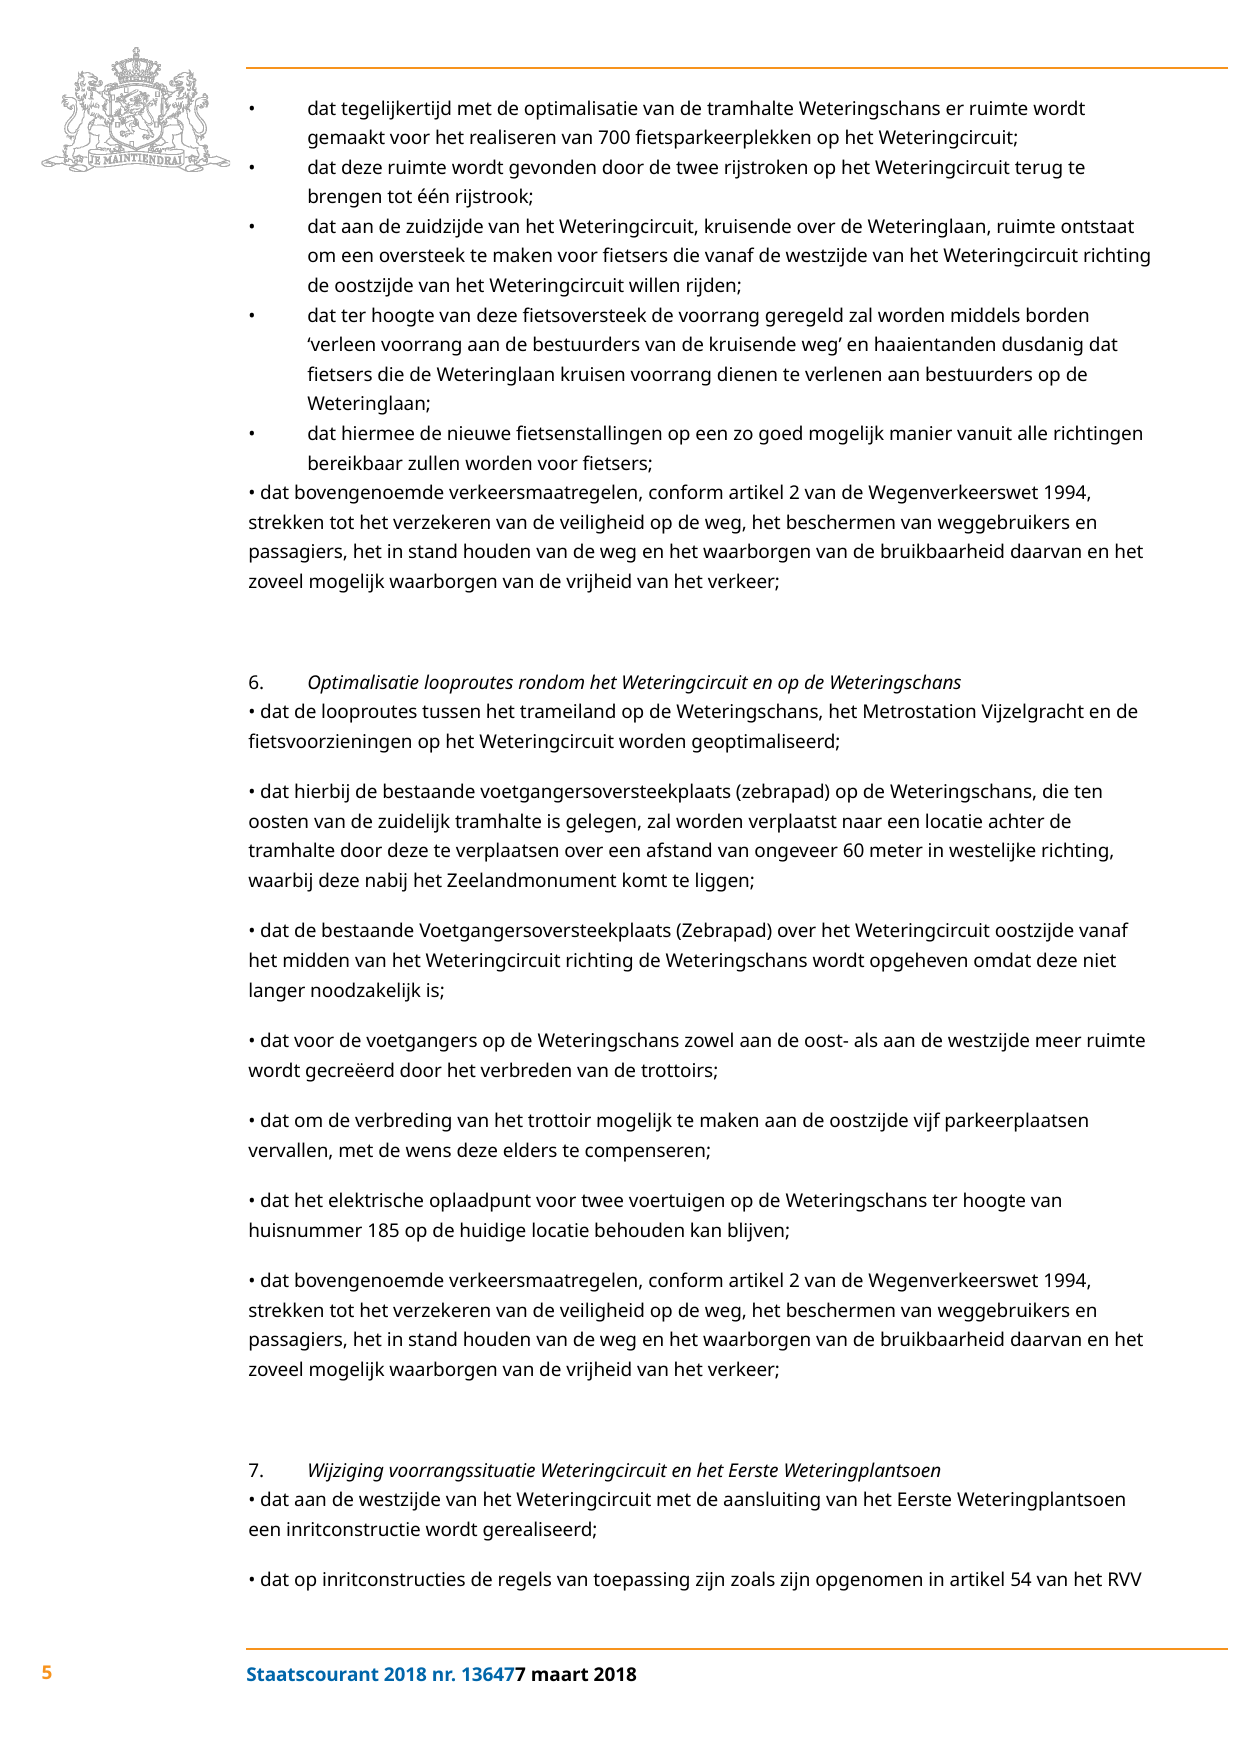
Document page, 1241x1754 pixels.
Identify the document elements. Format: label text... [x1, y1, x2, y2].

list dat deze ruimte wordt gevonden door de twee rijstroken op het Weteringcircuit terug te brengen tot één rijstrook; [248, 154, 1152, 209]
text • dat bovengenoemde verkeersmaatregelen, conform artikel 2 van de Wegenverkeerswet 1994, strekken tot het verzekeren van de veiligheid op de weg, het beschermen van weggebruikers en passagiers, het in stand houden van de weg en het waarborgen van de bruikbaarheid daarvan en het zoveel mogelijk waarborgen van de vrijheid van het verkeer; [248, 479, 1152, 594]
text • dat het elektrische oplaadpunt voor twee voertuigen op de Weteringschans ter hoogte van huisnummer 185 op de huidige locatie behouden kan blijven; [248, 1187, 1152, 1243]
text • dat de bestaande Voetgangersoversteekplaats (Zebrapad) over het Weteringcircuit oostzijde vanaf het midden van het Weteringcircuit richting de Weteringschans wordt opgeheven omdat deze niet langer noodzakelijk is; [248, 918, 1152, 1003]
list dat aan de zuidzijde van het Weteringcircuit, kruisende over de Weteringlaan, ruimte ontstaat om een oversteek te maken voor fietsers die vanaf de westzijde van het Weteringcircuit richting de oostzijde van het Weteringcircuit willen rijden; [248, 213, 1152, 298]
list Optimalisatie looproutes rondom het Weteringcircuit en op de Weteringschans [248, 669, 1152, 695]
text • dat voor de voetgangers op de Weteringschans zowel aan de oost- als aan de westzijde meer ruimte wordt gecreëerd door het verbreden van de trottoirs; [248, 1027, 1152, 1083]
text • dat bovengenoemde verkeersmaatregelen, conform artikel 2 van de Wegenverkeerswet 1994, strekken tot het verzekeren van de veiligheid op de weg, het beschermen van weggebruikers en passagiers, het in stand houden van de weg en het waarborgen van de bruikbaarheid daarvan en het zoveel mogelijk waarborgen van de vrijheid van het verkeer; [248, 1267, 1152, 1382]
list Wijziging voorrangssituatie Weteringcircuit en het Eerste Weteringplantsoen [248, 1457, 1152, 1483]
text • dat de looproutes tussen het trameiland op de Weteringschans, het Metrostation Vijzelgracht en de fietsvoorzieningen op het Weteringcircuit worden geoptimaliseerd; [248, 698, 1152, 754]
text • dat om de verbreding van het trottoir mogelijk te maken aan de oostzijde vijf parkeerplaatsen vervallen, met de wens deze elders te compenseren; [248, 1107, 1152, 1163]
list dat hiermee de nieuwe fietsenstallingen op een zo goed mogelijk manier vanuit alle richtingen bereikbaar zullen worden voor fietsers; [248, 420, 1152, 476]
text • dat aan de westzijde van het Weteringcircuit met de aansluiting van het Eerste Weteringplantsoen een inritconstructie wordt gerealiseerd; [248, 1486, 1152, 1542]
list dat tegelijkertijd met de optimalisatie van de tramhalte Weteringschans er ruimte wordt gemaakt voor het realiseren van 700 fietsparkeerplekken op het Weteringcircuit; [248, 95, 1152, 150]
text • dat op inritconstructies de regels van toepassing zijn zoals zijn opgenomen in artikel 54 van het RVV [248, 1566, 1152, 1592]
picture [41, 47, 231, 172]
text • dat hierbij de bestaande voetgangersoversteekplaats (zebrapad) op de Weteringschans, die ten oosten van de zuidelijk tramhalte is gelegen, zal worden verplaatst naar een locatie achter de tramhalte door deze te verplaatsen over een afstand van ongeveer 60 meter in westelijke richting, waarbij deze nabij het Zeelandmonument komt te liggen; [248, 778, 1152, 893]
list dat ter hoogte van deze fietsoversteek de voorrang geregeld zal worden middels borden ‘verleen voorrang aan de bestuurders van de kruisende weg’ en haaientanden dusdanig dat fietsers die de Weteringlaan kruisen voorrang dienen te verlenen aan bestuurders op de Weteringlaan; [248, 302, 1152, 416]
